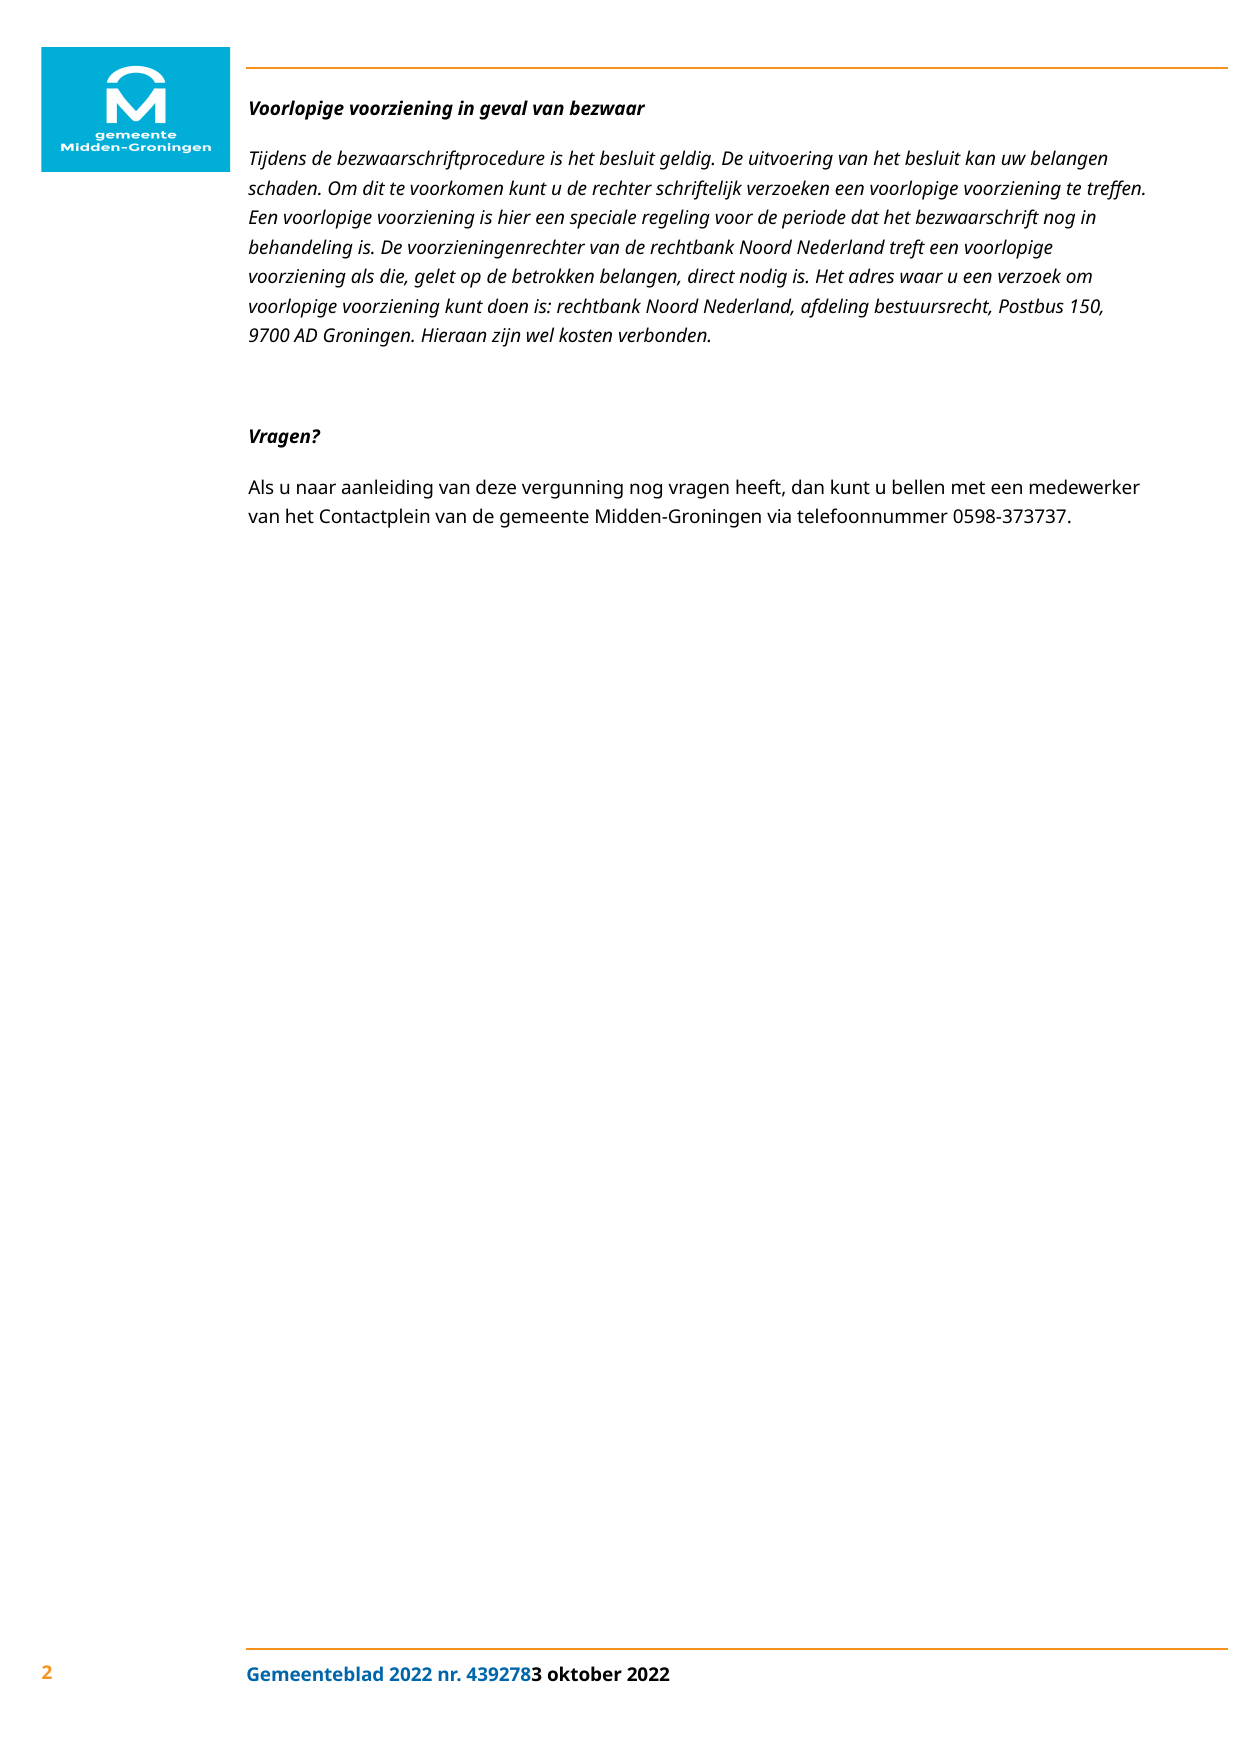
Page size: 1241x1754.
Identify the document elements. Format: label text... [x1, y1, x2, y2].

text Voorlopige voorziening in geval van bezwaar [248, 95, 1152, 121]
text Als u naar aanleiding van deze vergunning nog vragen heeft, dan kunt u bellen met een medewerker van het Contactplein van de gemeente Midden-Groningen via telefoonnummer 0598-373737. [248, 474, 1152, 529]
text Vragen? [248, 423, 1152, 449]
picture [108, 66, 164, 82]
picture [184, 146, 190, 153]
picture [107, 89, 165, 122]
text Tijdens de bezwaarschriftprocedure is het besluit geldig. De uitvoering van het besluit kan uw belangen schaden. Om dit te voorkomen kunt u de rechter schriftelijk verzoeken een voorlopige voorziening te treffen. Een voorlopige voorziening is hier een speciale regeling voor de periode dat het bezwaarschrift nog in behandeling is. De voorzieningenrechter van de rechtbank Noord Nederland treft een voorlopige voorziening als die, gelet op de betrokken belangen, direct nodig is. Het adres waar u een verzoek om voorlopige voorziening kunt doen is: rechtbank Noord Nederland, afdeling bestuursrecht, Postbus 150, 9700 AD Groningen. Hieraan zijn wel kosten verbonden. [248, 145, 1152, 348]
